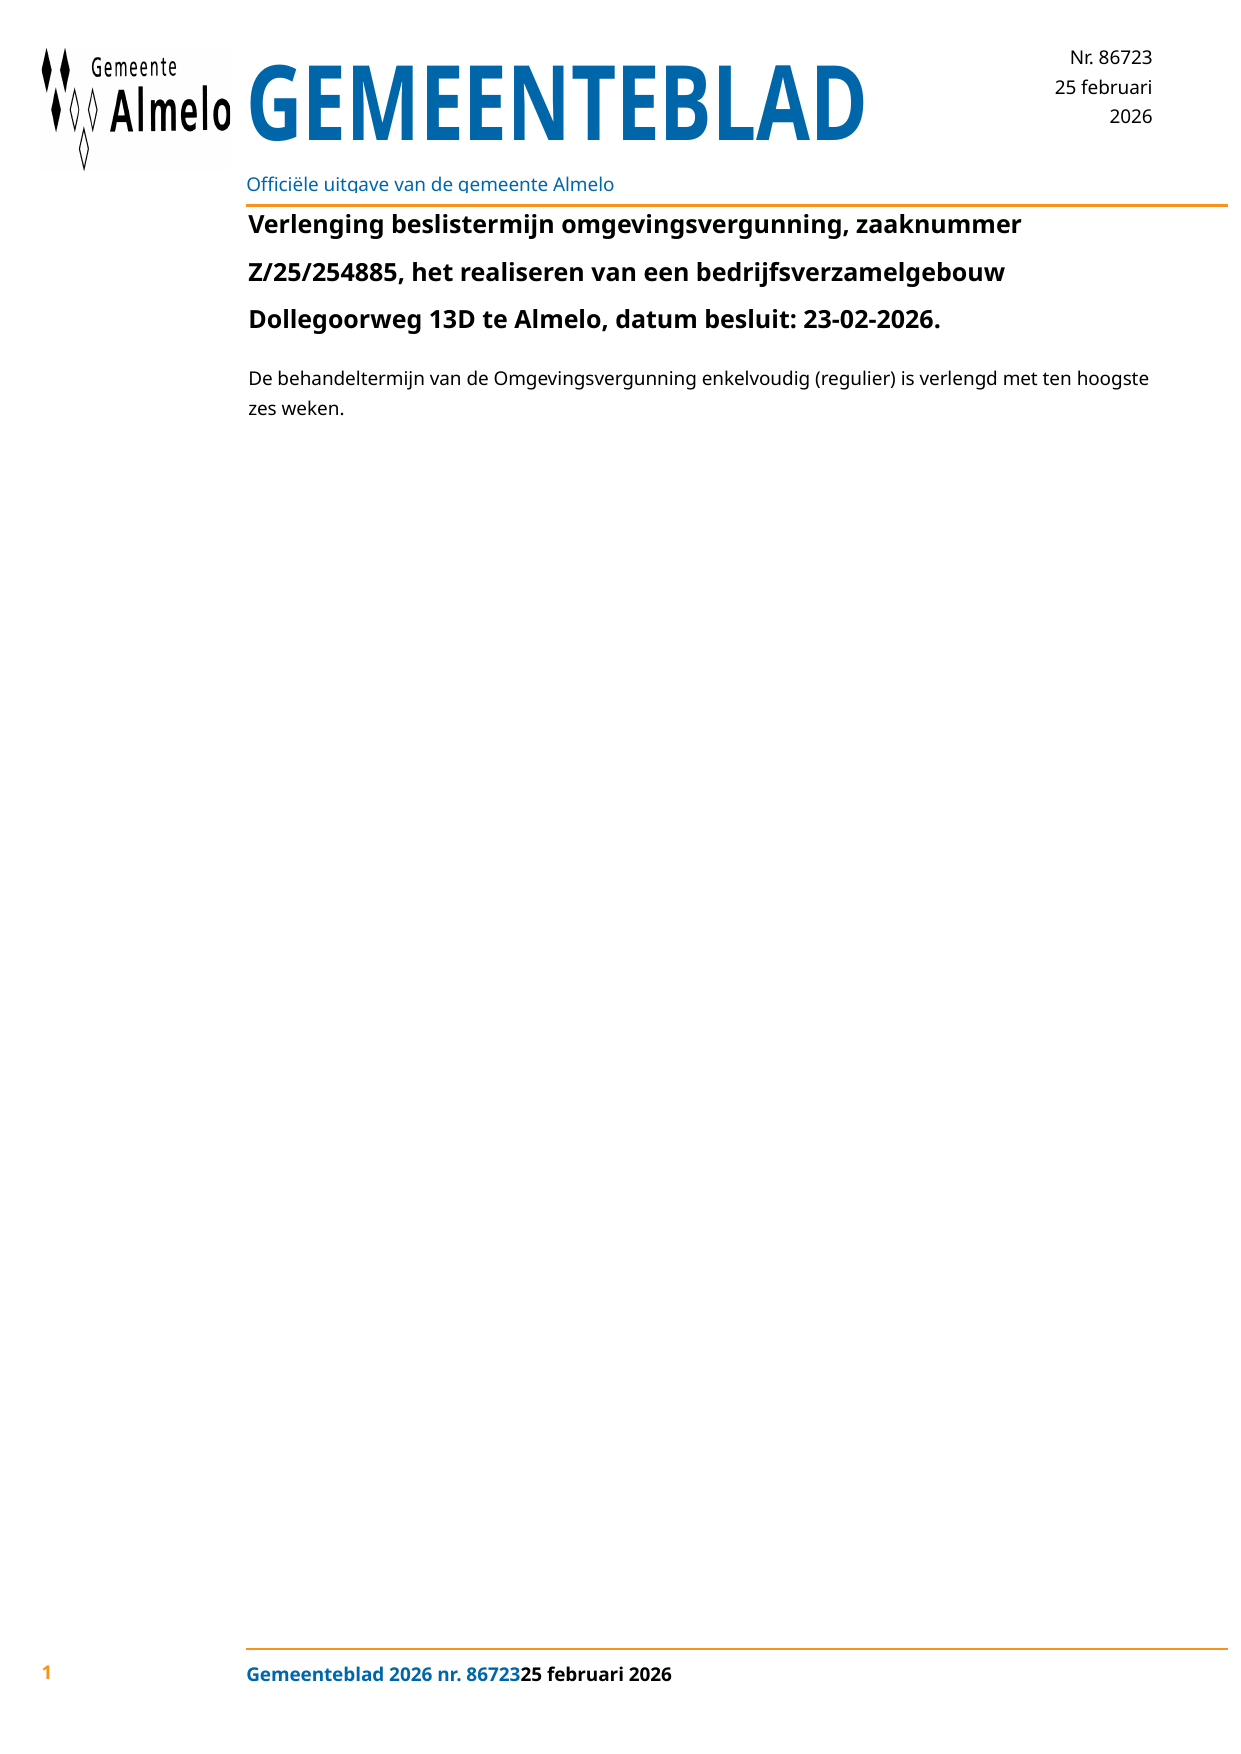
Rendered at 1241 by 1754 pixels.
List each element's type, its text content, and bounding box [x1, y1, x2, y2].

picture [41, 47, 231, 172]
text De behandeltermijn van de Omgevingsvergunning enkelvoudig (regulier) is verlengd met ten hoogste zes weken. [248, 366, 1152, 421]
text Verlenging beslistermijn omgevingsvergunning, zaaknummer Z/25/254885, het realiseren van een bedrijfsverzamelgebouw Dollegoorweg 13D te Almelo, datum besluit: 23-02-2026. [248, 207, 1152, 336]
